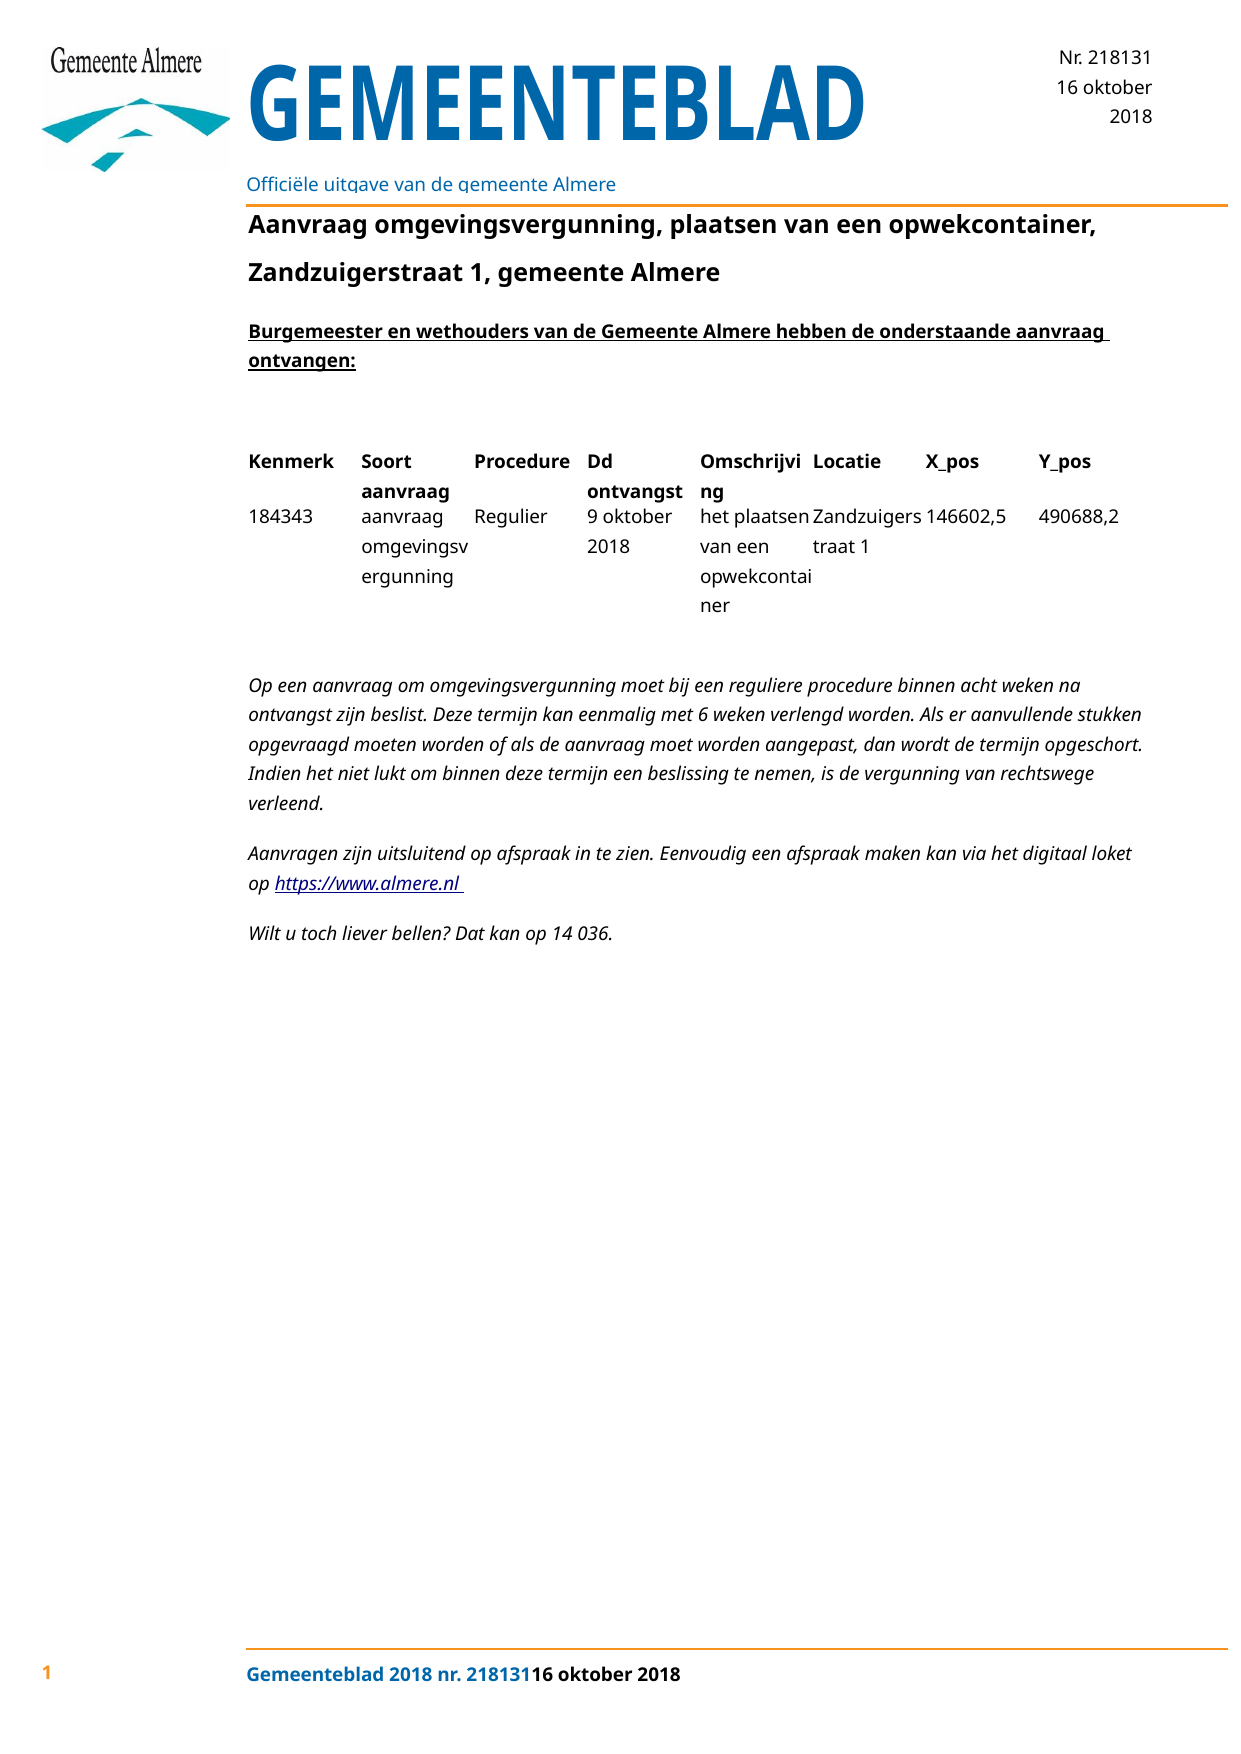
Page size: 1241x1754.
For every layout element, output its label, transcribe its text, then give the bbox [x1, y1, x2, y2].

table_header X_pos [926, 449, 1038, 504]
text Aanvragen zijn uitsluitend op afspraak in te zien. Eenvoudig een afspraak maken kan via het digitaal loket op https://www.almere.nl [248, 841, 1152, 896]
table_header Omschrijving [700, 449, 813, 504]
table_cell 146602,5 [926, 504, 1038, 618]
text Burgemeester en wethouders van de Gemeente Almere hebben de onderstaande aanvraag ontvangen: [248, 318, 1152, 373]
table_header Dd ontvangst [587, 449, 700, 504]
table_cell Regulier [474, 504, 587, 618]
table_header Procedure [474, 449, 587, 504]
text Aanvraag omgevingsvergunning, plaatsen van een opwekcontainer, Zandzuigerstraat 1, gemeente Almere [248, 207, 1152, 288]
table_cell Zandzuigerstraat 1 [813, 504, 926, 618]
table_cell het plaatsen van een opwekcontainer [700, 504, 813, 618]
table_cell 9 oktober 2018 [587, 504, 700, 618]
table_header Locatie [813, 449, 926, 504]
table_header Soort aanvraag [361, 449, 474, 504]
text Op een aanvraag om omgevingsvergunning moet bij een reguliere procedure binnen acht weken na ontvangst zijn beslist. Deze termijn kan eenmalig met 6 weken verlengd worden. Als er aanvullende stukken opgevraagd moeten worden of als de aanvraag moet worden aangepast, dan wordt de termijn opgeschort. Indien het niet lukt om binnen deze termijn een beslissing te nemen, is de vergunning van rechtswege verleend. [248, 672, 1152, 816]
table_cell aanvraag omgevingsvergunning [361, 504, 474, 618]
table_header Kenmerk [248, 449, 361, 504]
text Wilt u toch liever bellen? Dat kan op 14 036. [248, 921, 1152, 946]
picture [41, 47, 231, 172]
table_cell 184343 [248, 504, 361, 618]
table_header Y_pos [1039, 449, 1152, 504]
table_cell 490688,2 [1039, 504, 1152, 618]
